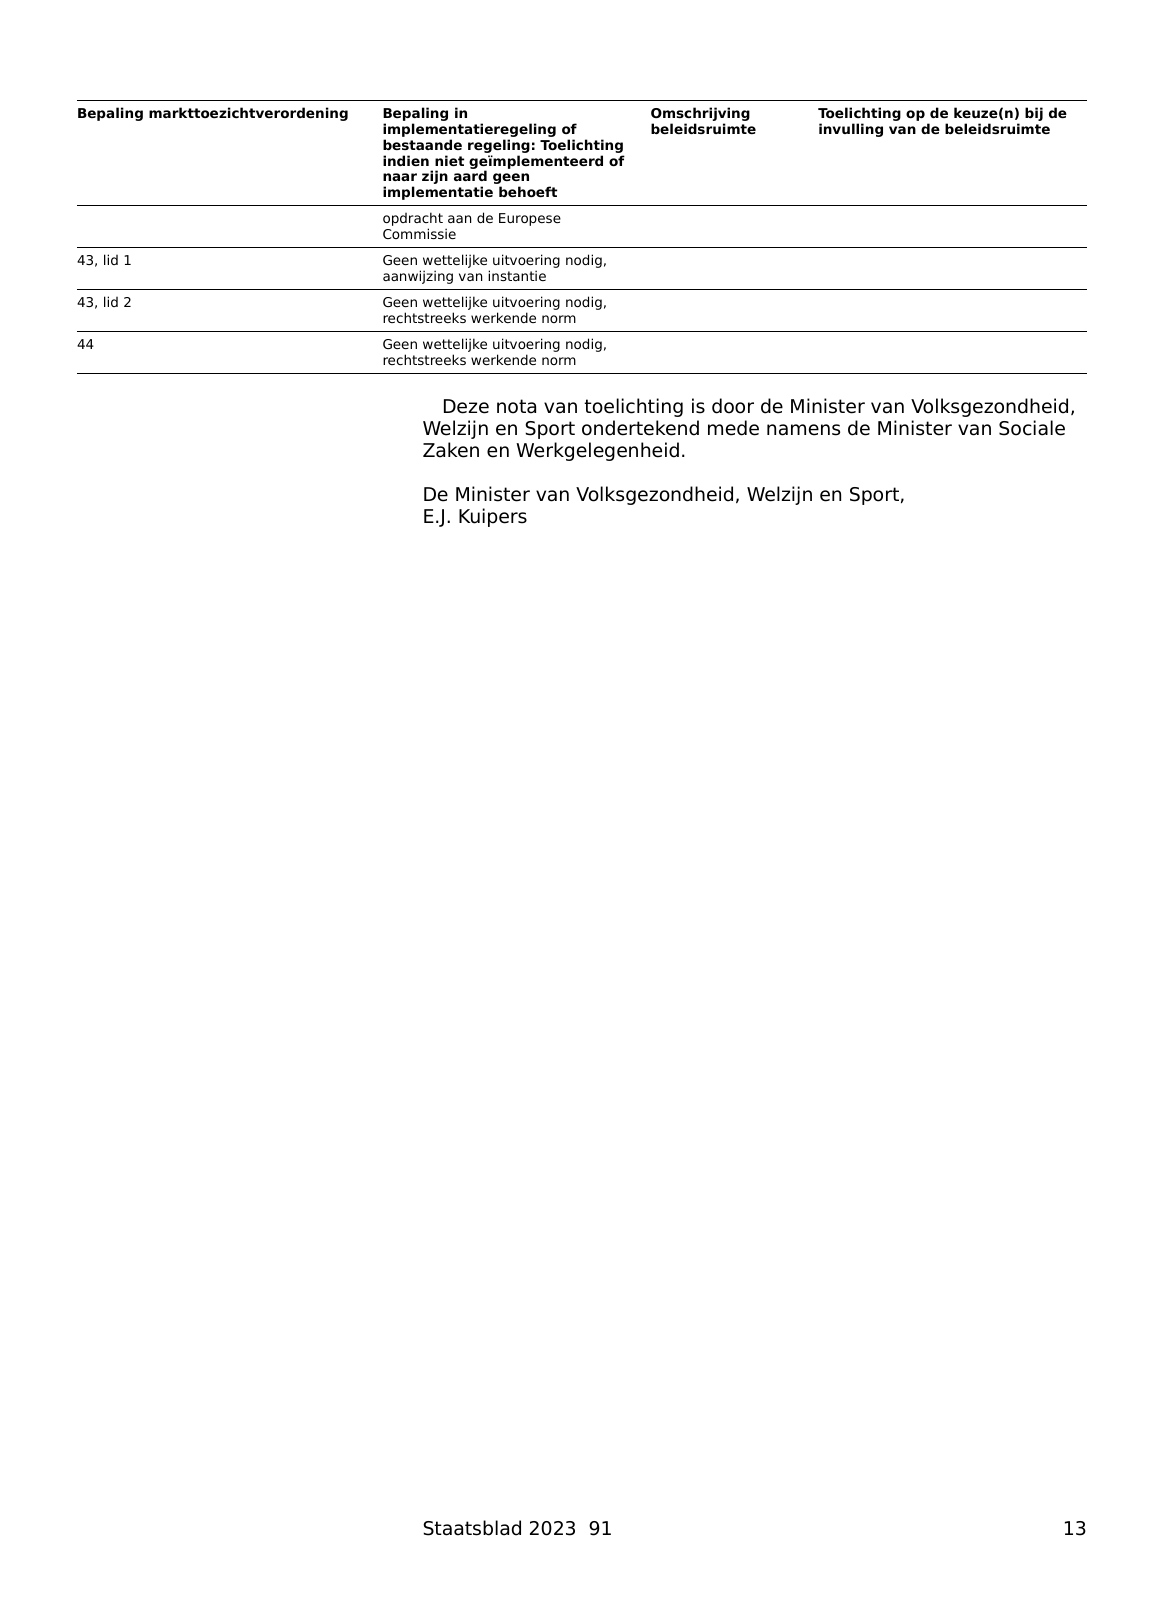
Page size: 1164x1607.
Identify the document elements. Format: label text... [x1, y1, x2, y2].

table_cell 43, lid 2 [77, 290, 376, 331]
table_cell Geen wettelijke uitvoering nodig, aanwijzing van instantie [376, 248, 644, 289]
table_cell 43, lid 1 [77, 248, 376, 289]
table_cell [645, 332, 812, 373]
table_cell [77, 206, 376, 247]
table_cell Geen wettelijke uitvoering nodig, rechtstreeks werkende norm [376, 332, 644, 373]
table_cell [812, 290, 1087, 331]
table_cell [645, 206, 812, 247]
text De Minister van Volksgezondheid, Welzijn en Sport, E.J. Kuipers [422, 484, 1087, 528]
table_cell opdracht aan de Europese Commissie [376, 206, 644, 247]
table_cell [812, 332, 1087, 373]
table_cell 44 [77, 332, 376, 373]
table_cell [645, 248, 812, 289]
table_cell [812, 206, 1087, 247]
table_header Bepaling markttoezichtverordening [77, 101, 376, 205]
text Deze nota van toelichting is door de Minister van Volksgezondheid, Welzijn en Sport ondertekend mede namens de Minister van Sociale Zaken en Werkgelegenheid. [422, 396, 1087, 462]
table_cell [812, 248, 1087, 289]
table_cell [645, 290, 812, 331]
table_cell Geen wettelijke uitvoering nodig, rechtstreeks werkende norm [376, 290, 644, 331]
table_header Toelichting op de keuze(n) bij de invulling van de beleidsruimte [812, 101, 1087, 205]
table_header Omschrijving beleidsruimte [645, 101, 812, 205]
table_header Bepaling in implementatieregeling of bestaande regeling: Toelichting indien niet geïmplementeerd of naar zijn aard geen implementatie behoeft [376, 101, 644, 205]
